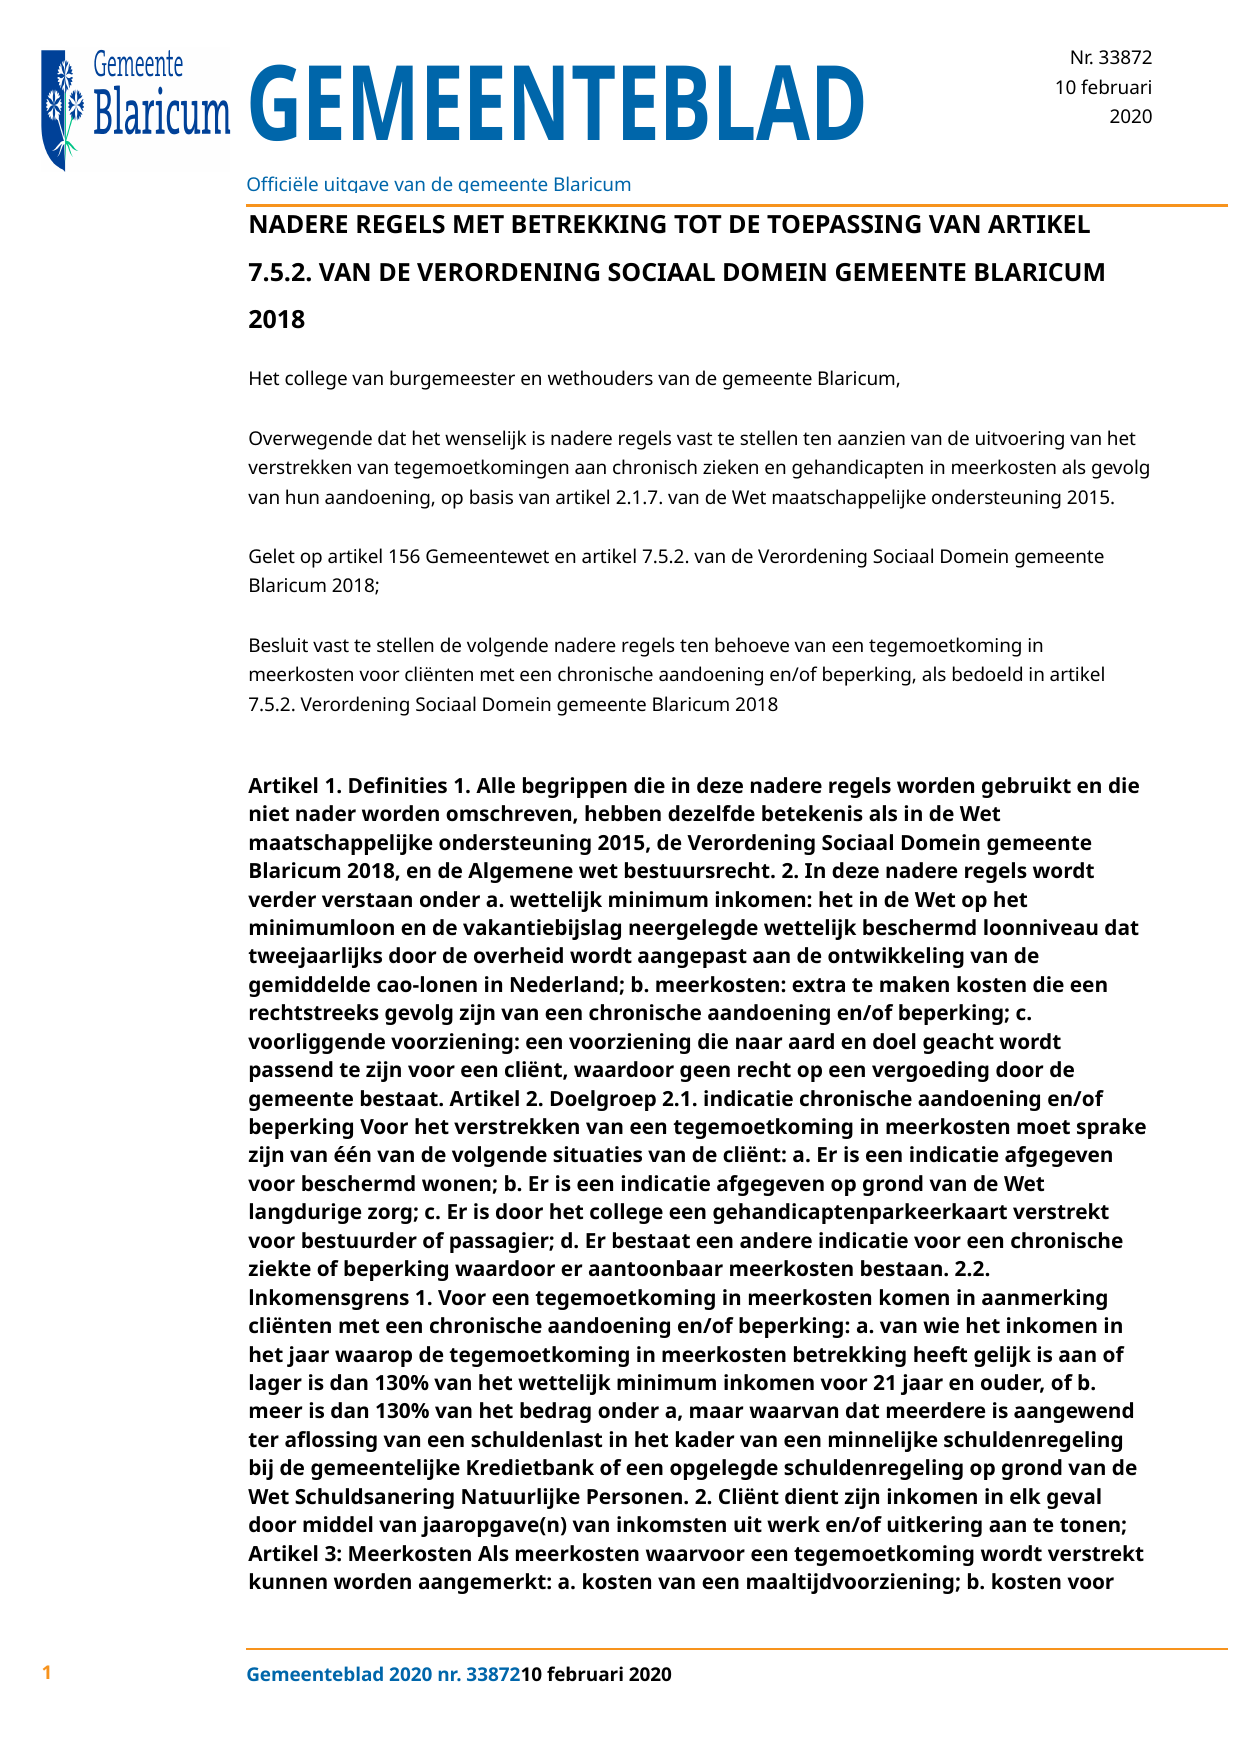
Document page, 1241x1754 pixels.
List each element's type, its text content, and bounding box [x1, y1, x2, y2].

text Overwegende dat het wenselijk is nadere regels vast te stellen ten aanzien van de uitvoering van het [248, 425, 1152, 450]
text NADERE REGELS MET BETREKKING TOT DE TOEPASSING VAN ARTIKEL 7.5.2. VAN DE VERORDENING SOCIAAL DOMEIN GEMEENTE BLARICUM 2018 [248, 207, 1152, 336]
text Gelet op artikel 156 Gemeentewet en artikel 7.5.2. van de Verordening Sociaal Domein gemeente Blaricum 2018; [248, 543, 1152, 598]
text Het college van burgemeester en wethouders van de gemeente Blaricum, [248, 366, 1152, 391]
picture [41, 47, 231, 172]
text Artikel 1. Definities 1. Alle begrippen die in deze nadere regels worden gebruikt en die niet nader worden omschreven, hebben dezelfde betekenis als in de Wet maatschappelijke ondersteuning 2015, de Verordening Sociaal Domein gemeente Blaricum 2018, en de Algemene wet bestuursrecht. 2. In deze nadere regels wordt verder verstaan onder a. wettelijk minimum inkomen: het in de Wet op het minimumloon en de vakantiebijslag neergelegde wettelijk beschermd loonniveau dat tweejaarlijks door de overheid wordt aangepast aan de ontwikkeling van de gemiddelde cao-lonen in Nederland; b. meerkosten: extra te maken kosten die een rechtstreeks gevolg zijn van een chronische aandoening en/of beperking; c. voorliggende voorziening: een voorziening die naar aard en doel geacht wordt passend te zijn voor een cliënt, waardoor geen recht op een vergoeding door de gemeente bestaat. Artikel 2. Doelgroep 2.1. indicatie chronische aandoening en/of beperking Voor het verstrekken van een tegemoetkoming in meerkosten moet sprake zijn van één van de volgende situaties van de cliënt: a. Er is een indicatie afgegeven voor beschermd wonen; b. Er is een indicatie afgegeven op grond van de Wet langdurige zorg; c. Er is door het college een gehandicaptenparkeerkaart verstrekt voor bestuurder of passagier; d. Er bestaat een andere indicatie voor een chronische ziekte of beperking waardoor er aantoonbaar meerkosten bestaan. 2.2. lnkomensgrens 1. Voor een tegemoetkoming in meerkosten komen in aanmerking cliënten met een chronische aandoening en/of beperking: a. van wie het inkomen in het jaar waarop de tegemoetkoming in meerkosten betrekking heeft gelijk is aan of lager is dan 130% van het wettelijk minimum inkomen voor 21 jaar en ouder, of b. meer is dan 130% van het bedrag onder a, maar waarvan dat meerdere is aangewend ter aflossing van een schuldenlast in het kader van een minnelijke schuldenregeling bij de gemeentelijke Kredietbank of een opgelegde schuldenregeling op grond van de Wet Schuldsanering Natuurlijke Personen. 2. Cliënt dient zijn inkomen in elk geval door middel van jaaropgave(n) van inkomsten uit werk en/of uitkering aan te tonen; Artikel 3: Meerkosten Als meerkosten waarvoor een tegemoetkoming wordt verstrekt kunnen worden aangemerkt: a. kosten van een maaltijdvoorziening; b. kosten voor [248, 771, 1152, 1596]
text Besluit vast te stellen de volgende nadere regels ten behoeve van een tegemoetkoming in [248, 632, 1152, 657]
text meerkosten voor cliënten met een chronische aandoening en/of beperking, als bedoeld in artikel 7.5.2. Verordening Sociaal Domein gemeente Blaricum 2018 [248, 661, 1152, 717]
text verstrekken van tegemoetkomingen aan chronisch zieken en gehandicapten in meerkosten als gevolg van hun aandoening, op basis van artikel 2.1.7. van de Wet maatschappelijke ondersteuning 2015. [248, 454, 1152, 509]
